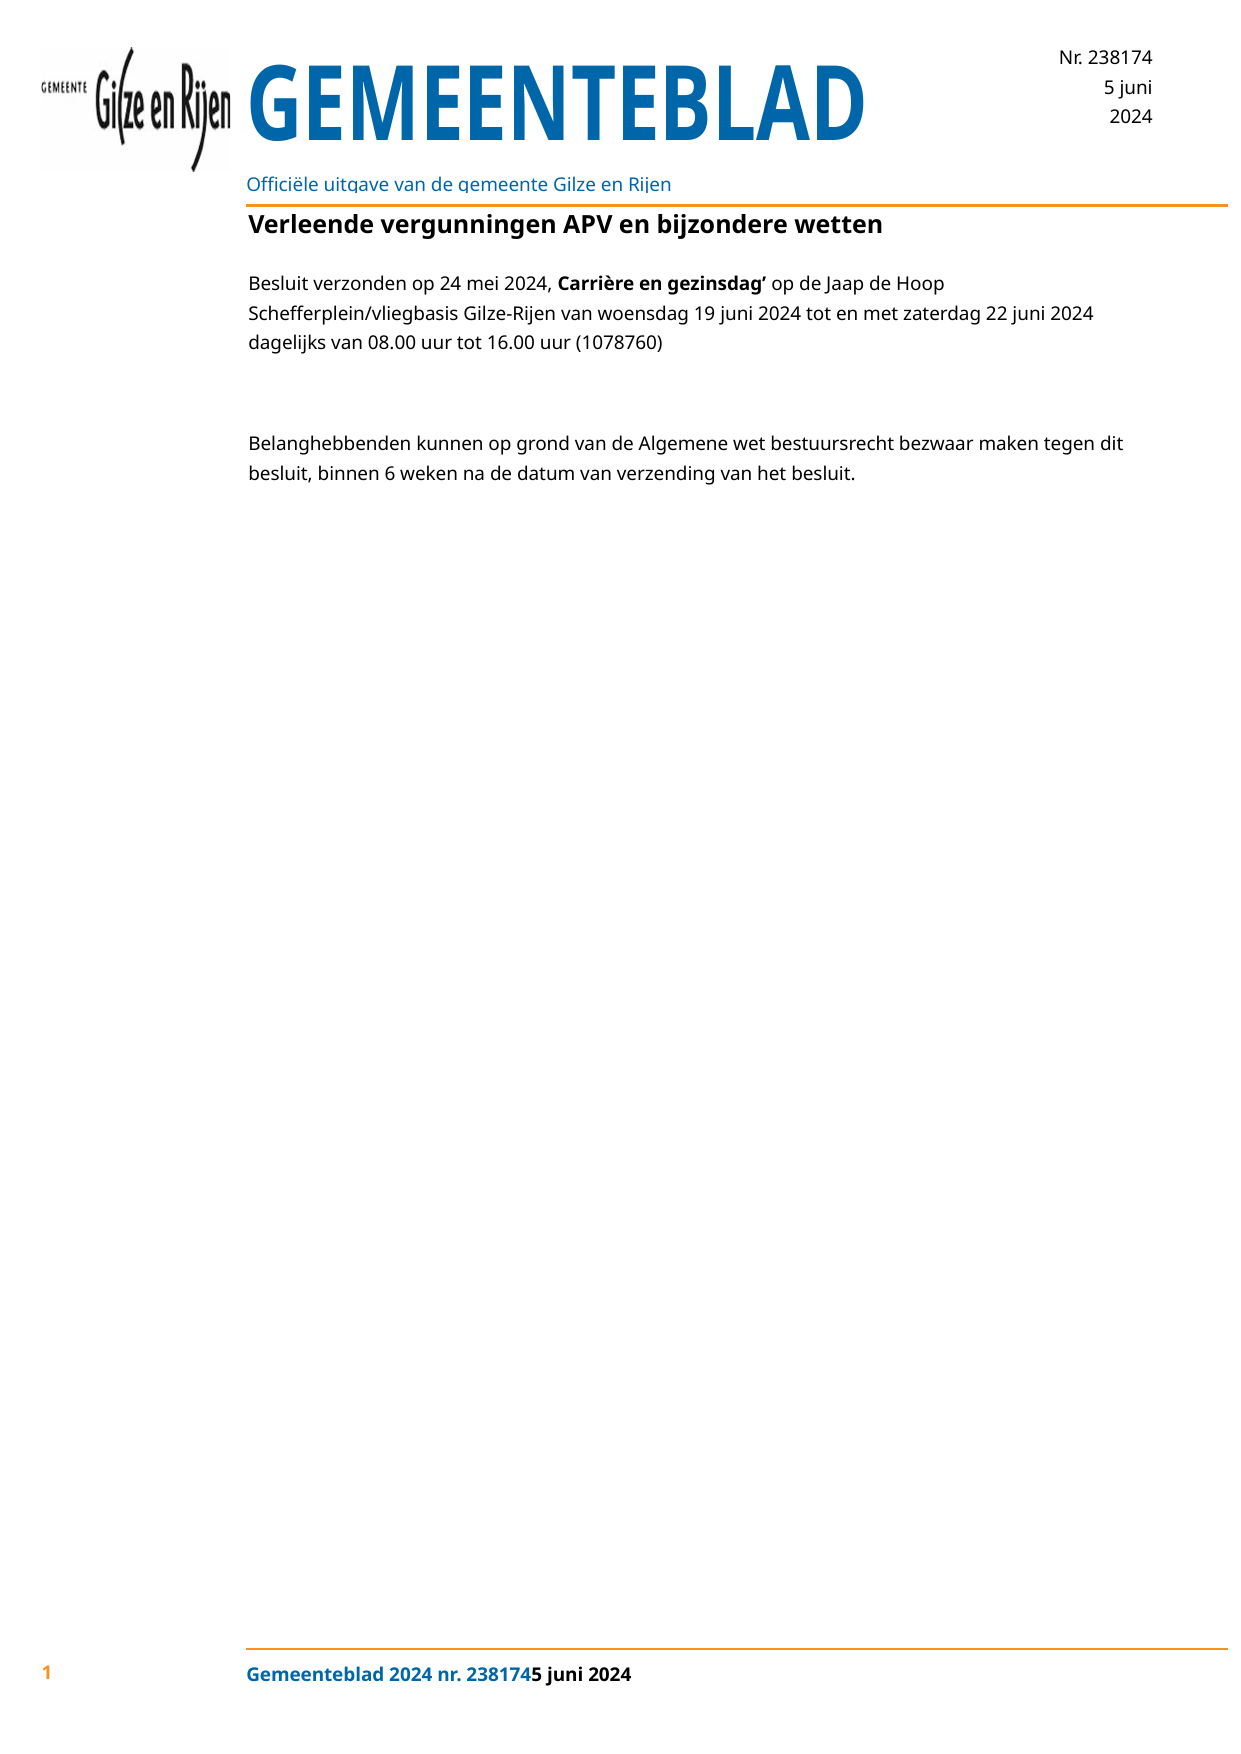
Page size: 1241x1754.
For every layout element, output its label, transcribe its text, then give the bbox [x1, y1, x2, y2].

text Besluit verzonden op 24 mei 2024, Carrière en gezinsdag’ op de Jaap de Hoop Schefferplein/vliegbasis Gilze-Rijen van woensdag 19 juni 2024 tot en met zaterdag 22 juni 2024 dagelijks van 08.00 uur tot 16.00 uur (1078760) [248, 270, 1152, 355]
text Belanghebbenden kunnen op grond van de Algemene wet bestuursrecht bezwaar maken tegen dit besluit, binnen 6 weken na de datum van verzending van het besluit. [248, 430, 1152, 486]
text Verleende vergunningen APV en bijzondere wetten [248, 207, 1152, 241]
picture [41, 47, 231, 172]
